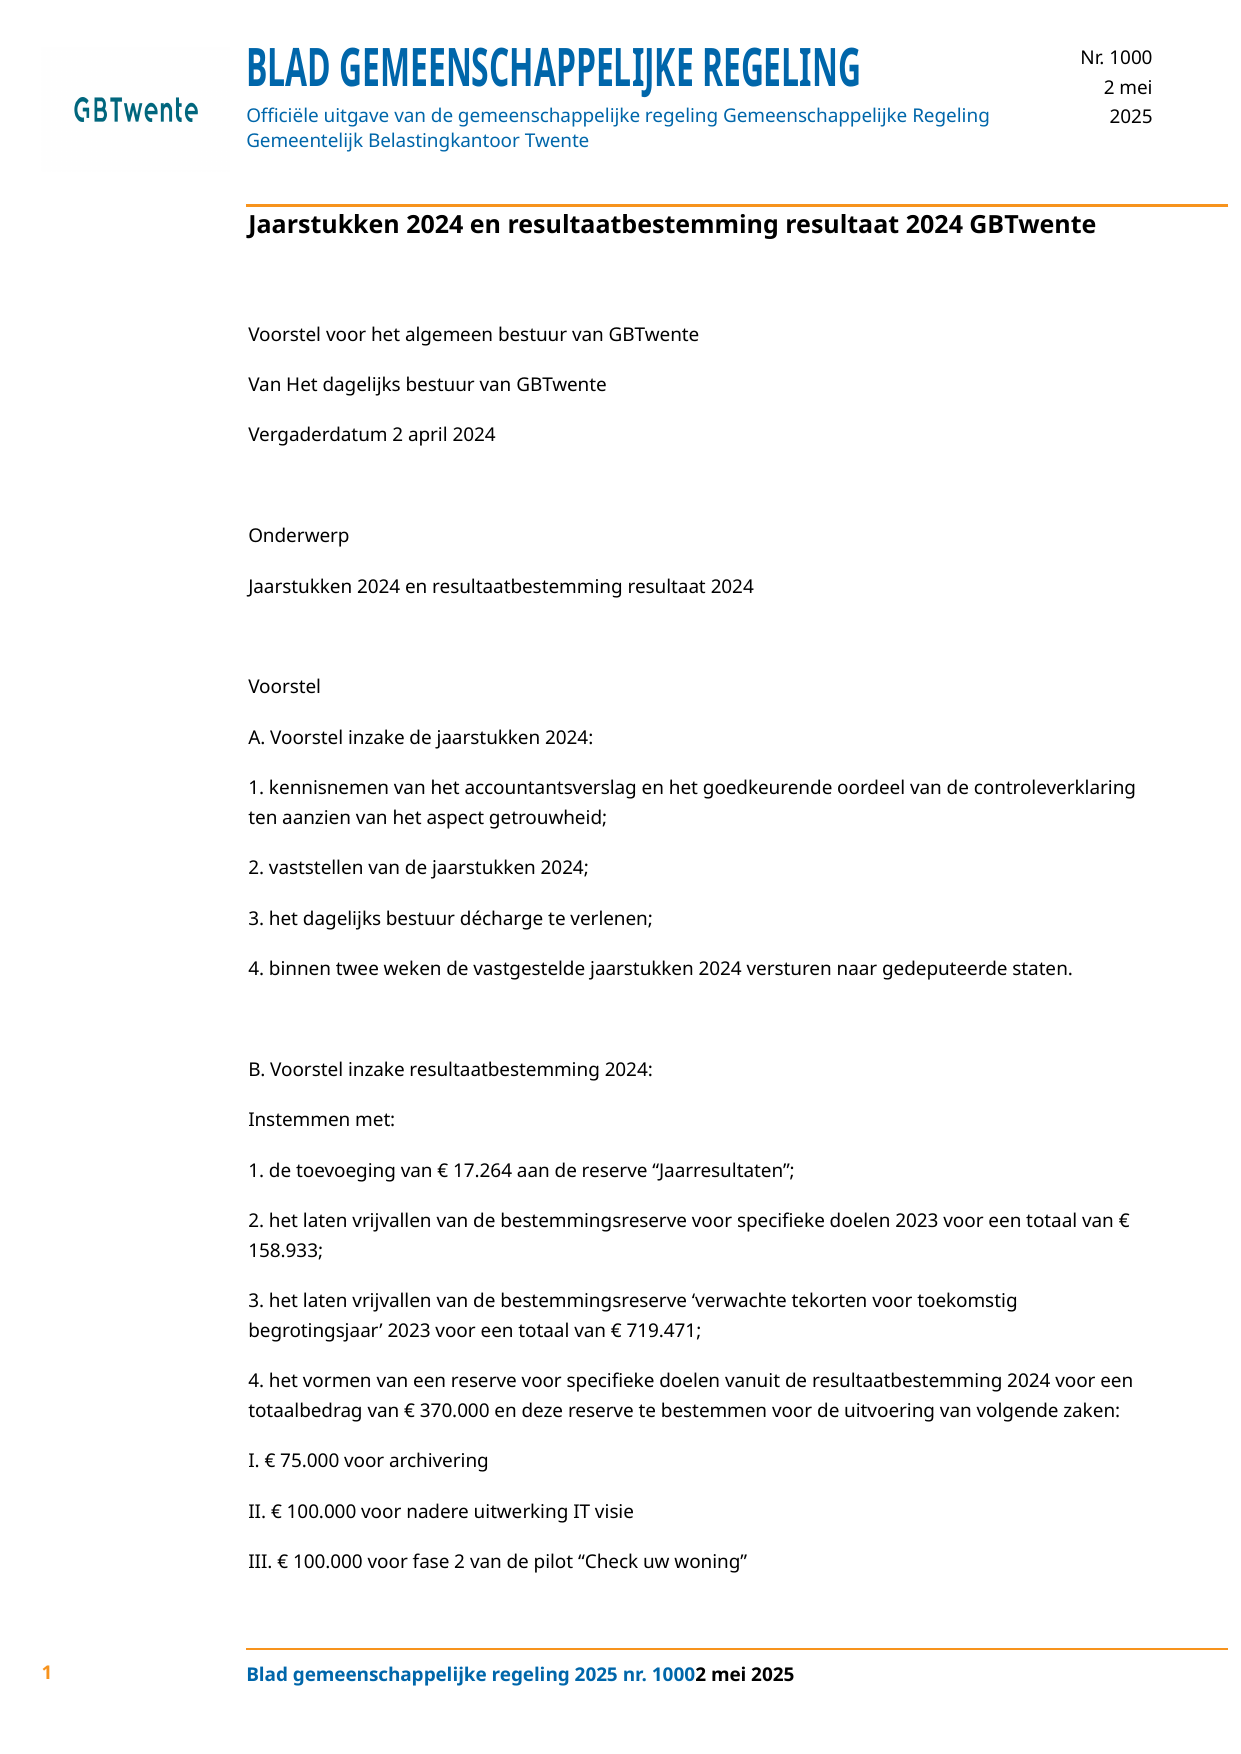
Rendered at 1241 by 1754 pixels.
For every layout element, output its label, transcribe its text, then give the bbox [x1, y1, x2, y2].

text Vergaderdatum 2 april 2024 [248, 422, 1152, 447]
text 2. vaststellen van de jaarstukken 2024; [248, 854, 1152, 880]
text II. € 100.000 voor nadere uitwerking IT visie [248, 1498, 1152, 1523]
text 3. het dagelijks bestuur décharge te verlenen; [248, 905, 1152, 931]
text A. Voorstel inzake de jaarstukken 2024: [248, 724, 1152, 750]
text B. Voorstel inzake resultaatbestemming 2024: [248, 1056, 1152, 1082]
text I. € 75.000 voor archivering [248, 1447, 1152, 1473]
text 4. het vormen van een reserve voor specifieke doelen vanuit de resultaatbestemming 2024 voor een totaalbedrag van € 370.000 en deze reserve te bestemmen voor de uitvoering van volgende zaken: [248, 1367, 1152, 1423]
text 3. het laten vrijvallen van de bestemmingsreserve ‘verwachte tekorten voor toekomstig begrotingsjaar’ 2023 voor een totaal van € 719.471; [248, 1287, 1152, 1343]
text Jaarstukken 2024 en resultaatbestemming resultaat 2024 GBTwente [248, 207, 1152, 241]
text 2. het laten vrijvallen van de bestemmingsreserve voor specifieke doelen 2023 voor een totaal van € 158.933; [248, 1207, 1152, 1263]
text Voorstel voor het algemeen bestuur van GBTwente [248, 321, 1152, 346]
text 4. binnen twee weken de vastgestelde jaarstukken 2024 versturen naar gedeputeerde staten. [248, 955, 1152, 981]
text Van Het dagelijks bestuur van GBTwente [248, 371, 1152, 397]
text 1. de toevoeging van € 17.264 aan de reserve “Jaarresultaten”; [248, 1157, 1152, 1183]
text Instemmen met: [248, 1107, 1152, 1132]
picture [41, 47, 231, 172]
text III. € 100.000 voor fase 2 van de pilot “Check uw woning” [248, 1548, 1152, 1574]
text 1. kennisnemen van het accountantsverslag en het goedkeurende oordeel van de controleverklaring ten aanzien van het aspect getrouwheid; [248, 774, 1152, 830]
text Voorstel [248, 674, 1152, 699]
text Jaarstukken 2024 en resultaatbestemming resultaat 2024 [248, 573, 1152, 598]
text Onderwerp [248, 522, 1152, 548]
